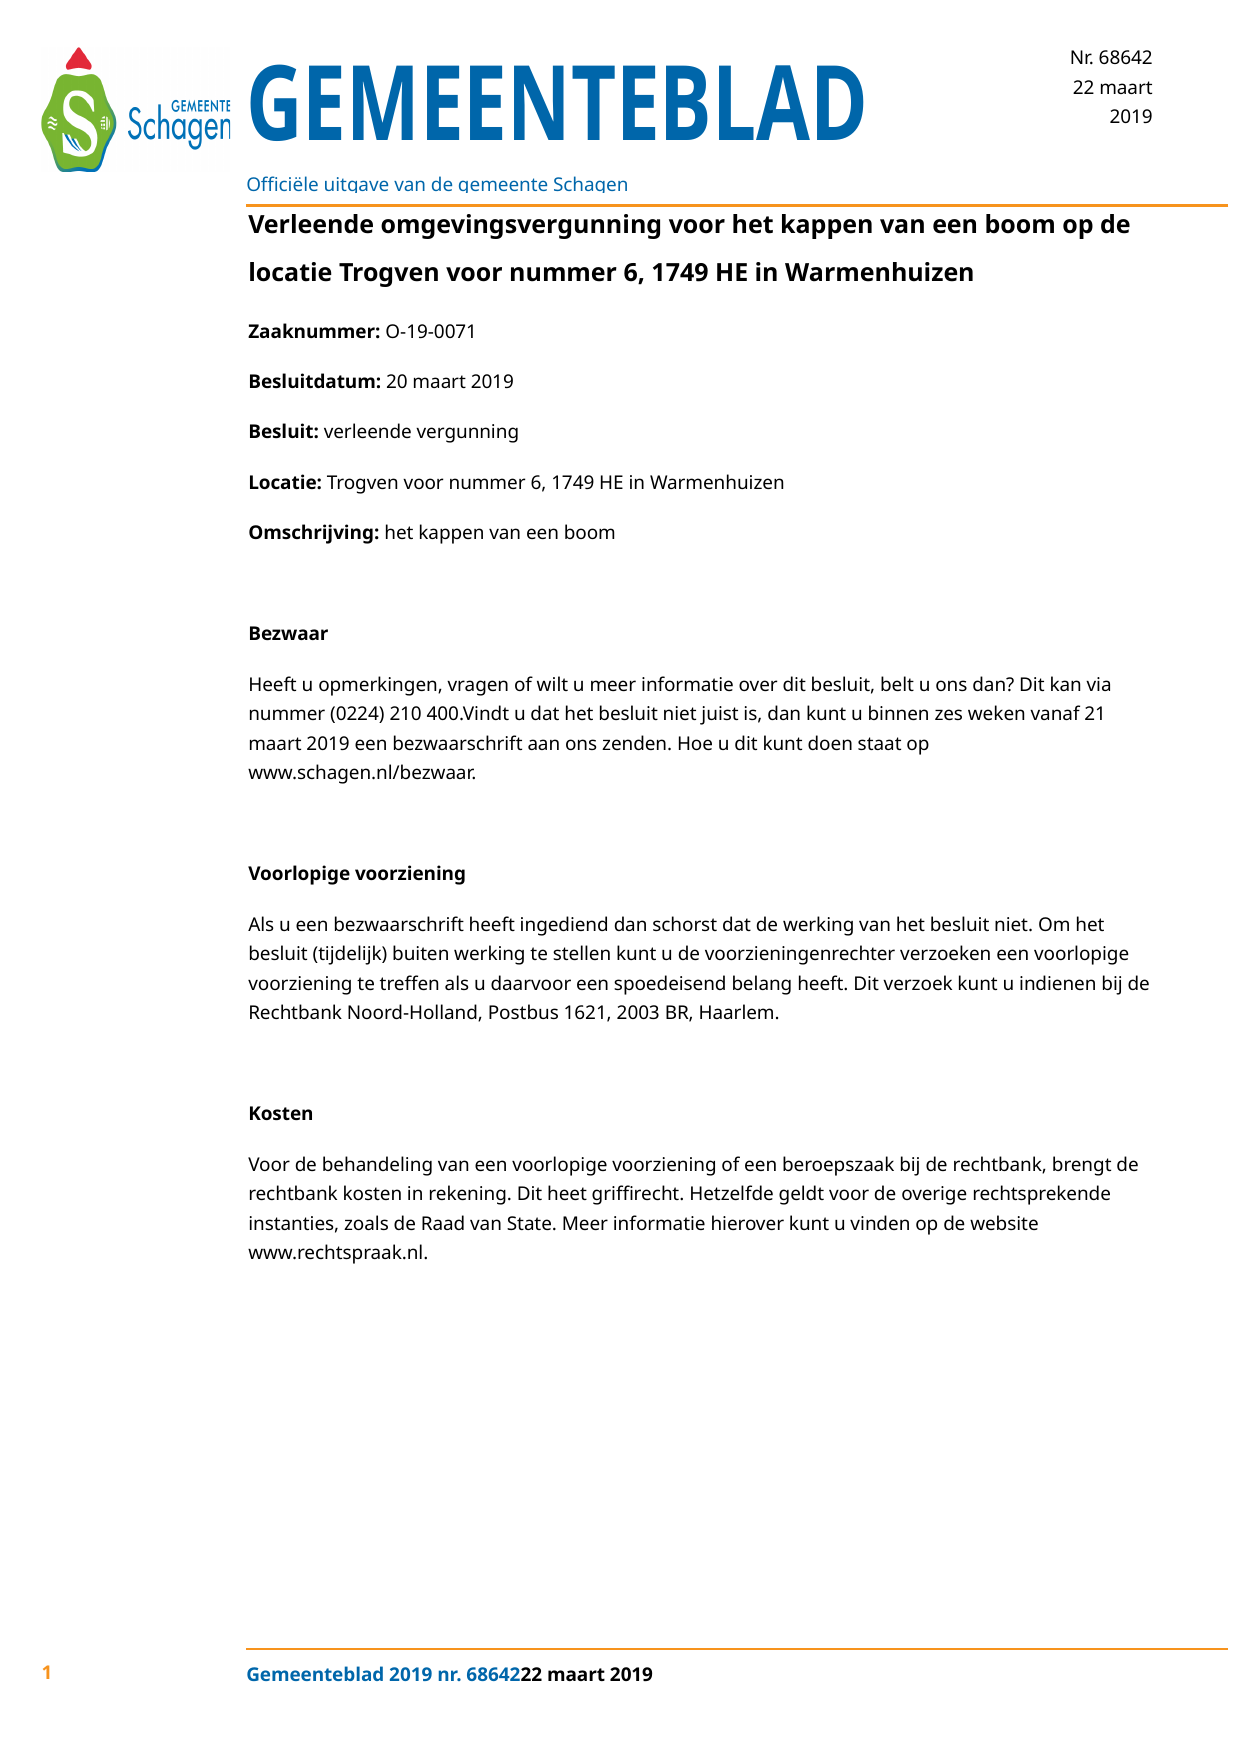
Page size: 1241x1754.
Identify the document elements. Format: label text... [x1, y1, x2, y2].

text Als u een bezwaarschrift heeft ingediend dan schorst dat de werking van het besluit niet. Om het besluit (tijdelijk) buiten werking te stellen kunt u de voorzieningenrechter verzoeken een voorlopige voorziening te treffen als u daarvoor een spoedeisend belang heeft. Dit verzoek kunt u indienen bij de Rechtbank Noord-Holland, Postbus 1621, 2003 BR, Haarlem. [248, 911, 1152, 1025]
text Besluitdatum: 20 maart 2019 [248, 368, 1152, 394]
text Voorlopige voorziening [248, 860, 1152, 886]
text Heeft u opmerkingen, vragen of wilt u meer informatie over dit besluit, belt u ons dan? Dit kan via nummer (0224) 210 400.Vindt u dat het besluit niet juist is, dan kunt u binnen zes weken vanaf 21 maart 2019 een bezwaarschrift aan ons zenden. Hoe u dit kunt doen staat op www.schagen.nl/bezwaar. [248, 671, 1152, 785]
text Besluit: verleende vergunning [248, 419, 1152, 444]
text Zaaknummer: O-19-0071 [248, 318, 1152, 344]
text Omschrijving: het kappen van een boom [248, 519, 1152, 545]
text Locatie: Trogven voor nummer 6, 1749 HE in Warmenhuizen [248, 469, 1152, 495]
text Verleende omgevingsvergunning voor het kappen van een boom op de locatie Trogven voor nummer 6, 1749 HE in Warmenhuizen [248, 207, 1152, 288]
text Kosten [248, 1100, 1152, 1126]
text Bezwaar [248, 620, 1152, 646]
text Voor de behandeling van een voorlopige voorziening of een beroepszaak bij de rechtbank, brengt de rechtbank kosten in rekening. Dit heet griffirecht. Hetzelfde geldt voor de overige rechtsprekende instanties, zoals de Raad van State. Meer informatie hierover kunt u vinden op de website www.rechtspraak.nl. [248, 1151, 1152, 1265]
picture [41, 47, 231, 172]
